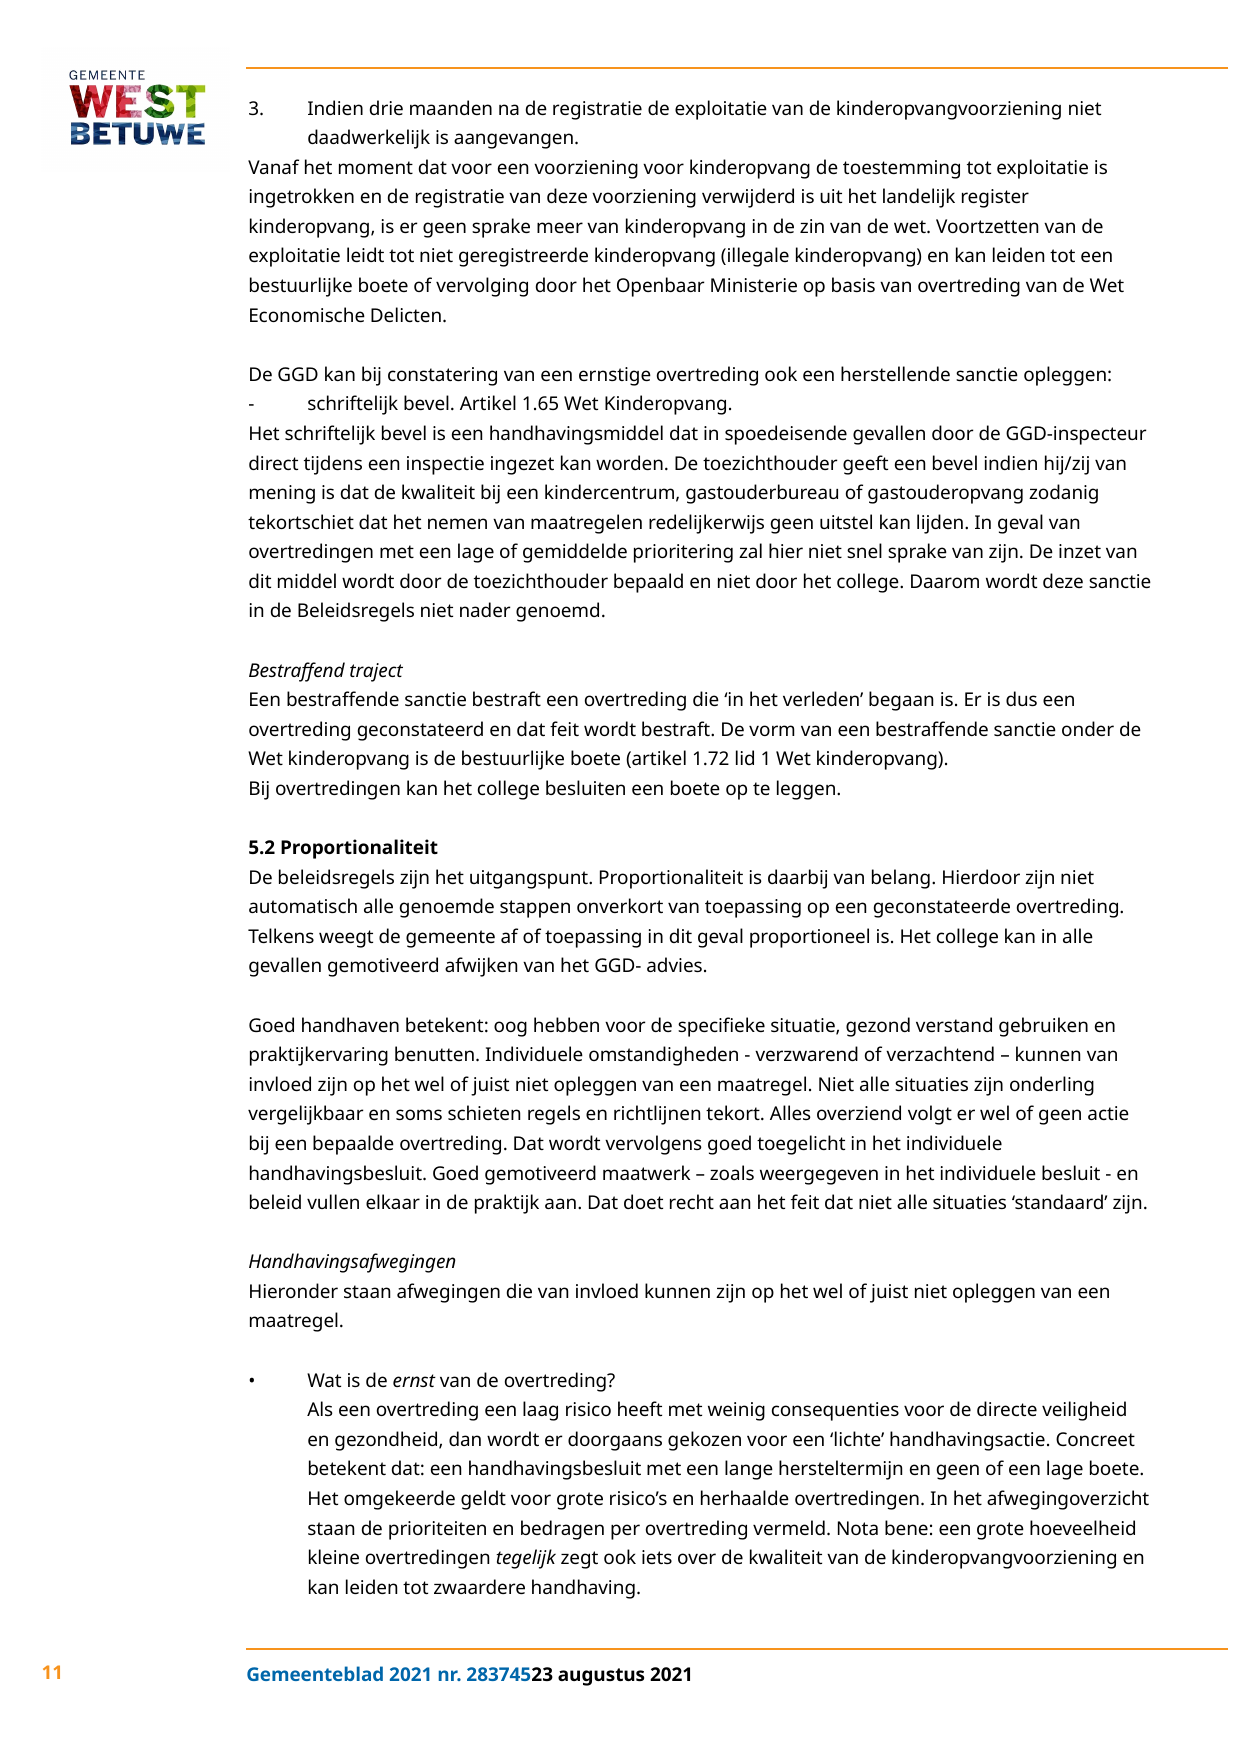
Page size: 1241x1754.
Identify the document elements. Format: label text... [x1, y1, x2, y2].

text Bij overtredingen kan het college besluiten een boete op te leggen. [248, 775, 1152, 801]
text 5.2 Proportionaliteit [248, 834, 1152, 860]
text De GGD kan bij constatering van een ernstige overtreding ook een herstellende sanctie opleggen: [248, 361, 1152, 387]
text Een bestraffende sanctie bestraft een overtreding die ‘in het verleden’ begaan is. Er is dus een overtreding geconstateerd en dat feit wordt bestraft. De vorm van een bestraffende sanctie onder de Wet kinderopvang is de bestuurlijke boete (artikel 1.72 lid 1 Wet kinderopvang). [248, 686, 1152, 771]
list schriftelijk bevel. Artikel 1.65 Wet Kinderopvang. [248, 391, 1152, 416]
list Indien drie maanden na de registratie de exploitatie van de kinderopvangvoorziening niet daadwerkelijk is aangevangen. [248, 95, 1152, 150]
text Hieronder staan afwegingen die van invloed kunnen zijn op het wel of juist niet opleggen van een maatregel. [248, 1278, 1152, 1333]
text Vanaf het moment dat voor een voorziening voor kinderopvang de toestemming tot exploitatie is ingetrokken en de registratie van deze voorziening verwijderd is uit het landelijk register kinderopvang, is er geen sprake meer van kinderopvang in de zin van de wet. Voortzetten van de exploitatie leidt tot niet geregistreerde kinderopvang (illegale kinderopvang) en kan leiden tot een bestuurlijke boete of vervolging door het Openbaar Ministerie op basis van overtreding van de Wet Economische Delicten. [248, 154, 1152, 328]
list Als een overtreding een laag risico heeft met weinig consequenties voor de directe veiligheid en gezondheid, dan wordt er doorgaans gekozen voor een ‘lichte’ handhavingsactie. Concreet betekent dat: een handhavingsbesluit met een lange hersteltermijn en geen of een lage boete. Het omgekeerde geldt voor grote risico’s en herhaalde overtredingen. In het afwegingoverzicht staan de prioriteiten en bedragen per overtreding vermeld. Nota bene: een grote hoeveelheid kleine overtredingen tegelijk zegt ook iets over de kwaliteit van de kinderopvangvoorziening en kan leiden tot zwaardere handhaving. [248, 1396, 1152, 1600]
text Handhavingsafwegingen [248, 1248, 1152, 1274]
list Wat is de ernst van de overtreding? [248, 1367, 1152, 1393]
text Het schriftelijk bevel is een handhavingsmiddel dat in spoedeisende gevallen door de GGD-inspecteur direct tijdens een inspectie ingezet kan worden. De toezichthouder geeft een bevel indien hij/zij van mening is dat de kwaliteit bij een kindercentrum, gastouderbureau of gastouderopvang zodanig tekortschiet dat het nemen van maatregelen redelijkerwijs geen uitstel kan lijden. In geval van overtredingen met een lage of gemiddelde prioritering zal hier niet snel sprake van zijn. De inzet van dit middel wordt door de toezichthouder bepaald en niet door het college. Daarom wordt deze sanctie in de Beleidsregels niet nader genoemd. [248, 420, 1152, 623]
text Bestraffend traject [248, 657, 1152, 683]
picture [41, 47, 231, 172]
text De beleidsregels zijn het uitgangspunt. Proportionaliteit is daarbij van belang. Hierdoor zijn niet automatisch alle genoemde stappen onverkort van toepassing op een geconstateerde overtreding. Telkens weegt de gemeente af of toepassing in dit geval proportioneel is. Het college kan in alle gevallen gemotiveerd afwijken van het GGD- advies. [248, 864, 1152, 978]
text Goed handhaven betekent: oog hebben voor de specifieke situatie, gezond verstand gebruiken en praktijkervaring benutten. Individuele omstandigheden - verzwarend of verzachtend – kunnen van invloed zijn op het wel of juist niet opleggen van een maatregel. Niet alle situaties zijn onderling vergelijkbaar en soms schieten regels en richtlijnen tekort. Alles overziend volgt er wel of geen actie bij een bepaalde overtreding. Dat wordt vervolgens goed toegelicht in het individuele handhavingsbesluit. Goed gemotiveerd maatwerk – zoals weergegeven in het individuele besluit - en beleid vullen elkaar in de praktijk aan. Dat doet recht aan het feit dat niet alle situaties ‘standaard’ zijn. [248, 1012, 1152, 1215]
